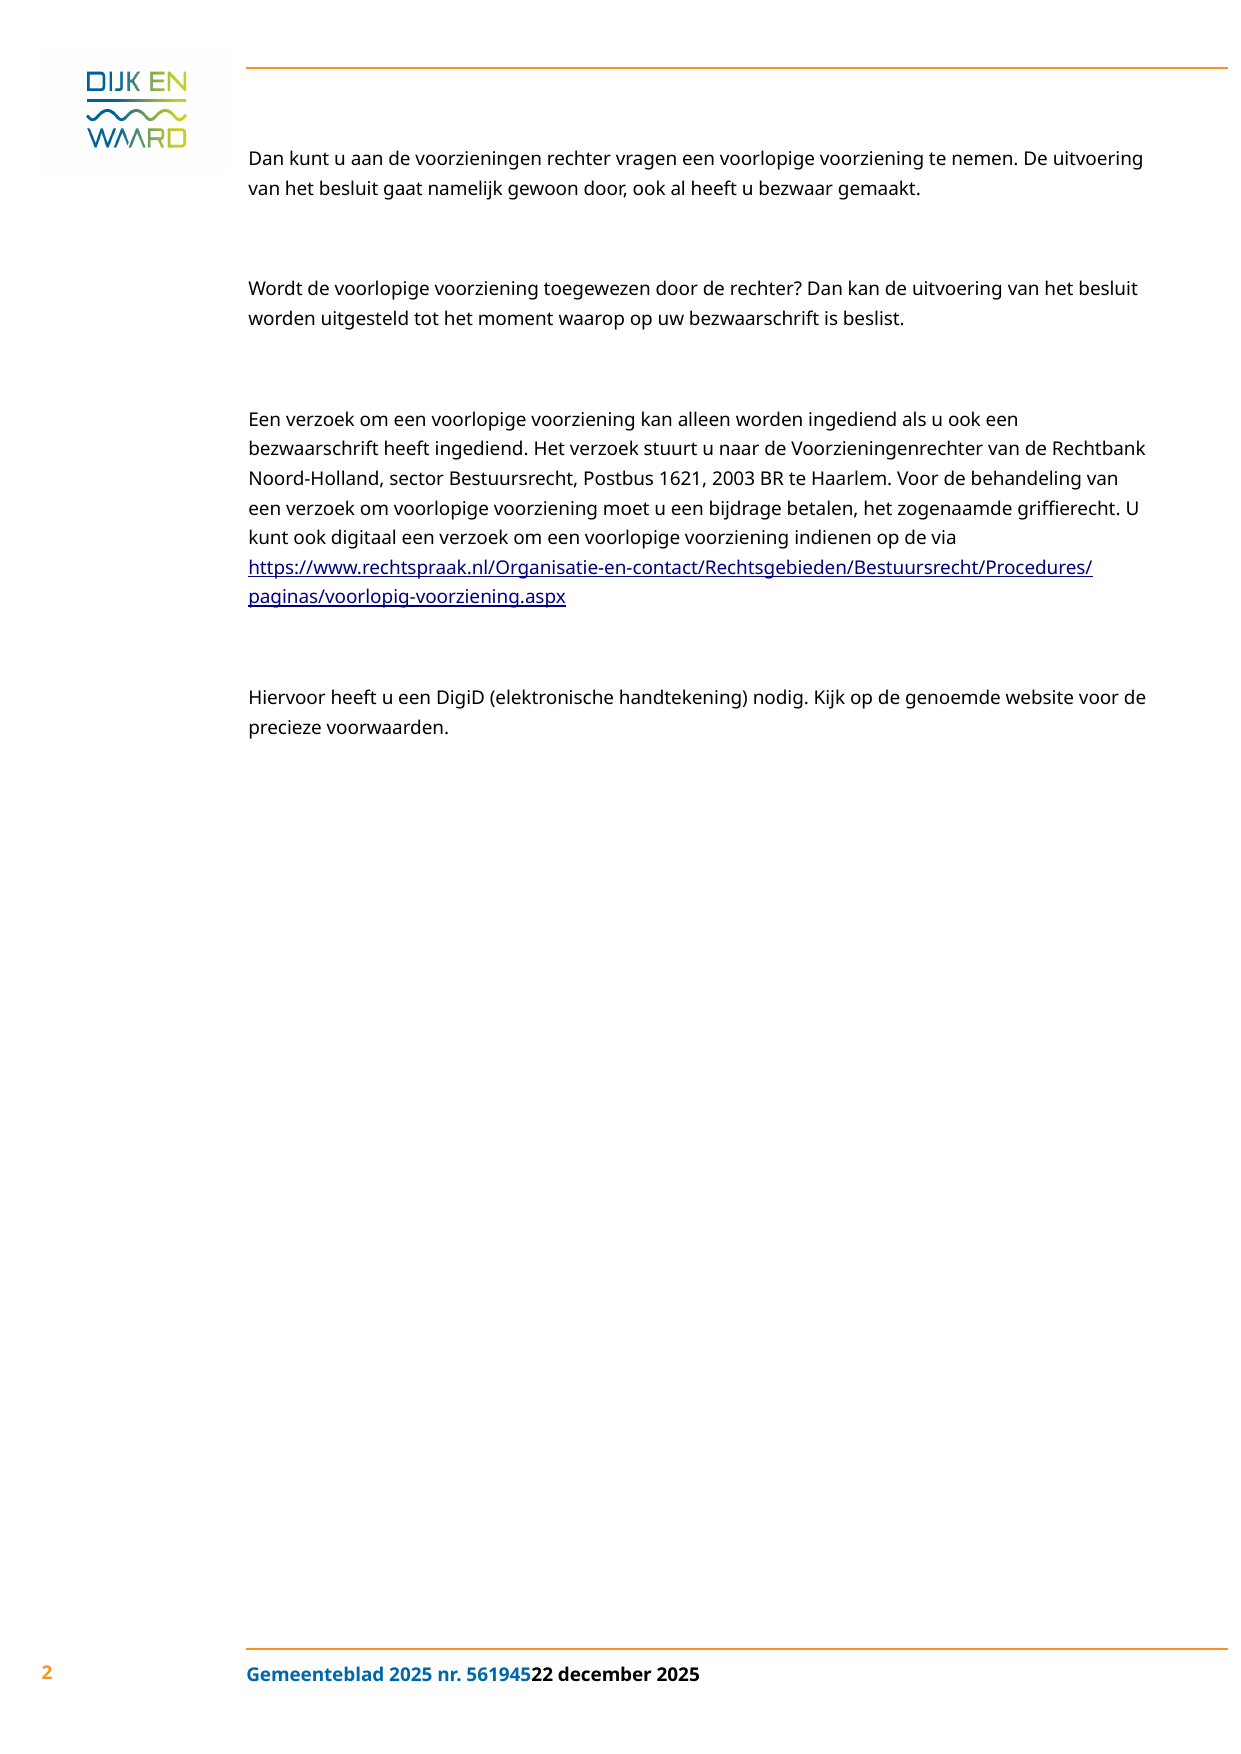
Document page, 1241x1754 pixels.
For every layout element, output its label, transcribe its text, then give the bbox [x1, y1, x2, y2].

text Een verzoek om een voorlopige voorziening kan alleen worden ingediend als u ook een bezwaarschrift heeft ingediend. Het verzoek stuurt u naar de Voorzieningenrechter van de Rechtbank Noord-Holland, sector Bestuursrecht, Postbus 1621, 2003 BR te Haarlem. Voor de behandeling van een verzoek om voorlopige voorziening moet u een bijdrage betalen, het zogenaamde griffierecht. U kunt ook digitaal een verzoek om een voorlopige voorziening indienen op de via https://www.rechtspraak.nl/Organisatie-en-contact/Rechtsgebieden/Bestuursrecht/Procedures/paginas/voorlopig-voorziening.aspx [248, 406, 1152, 609]
text Hiervoor heeft u een DigiD (elektronische handtekening) nodig. Kijk op de genoemde website voor de precieze voorwaarden. [248, 684, 1152, 740]
picture [41, 47, 231, 172]
text Wordt de voorlopige voorziening toegewezen door de rechter? Dan kan de uitvoering van het besluit worden uitgesteld tot het moment waarop op uw bezwaarschrift is beslist. [248, 276, 1152, 331]
text Dan kunt u aan de voorzieningen rechter vragen een voorlopige voorziening te nemen. De uitvoering van het besluit gaat namelijk gewoon door, ook al heeft u bezwaar gemaakt. [248, 145, 1152, 201]
